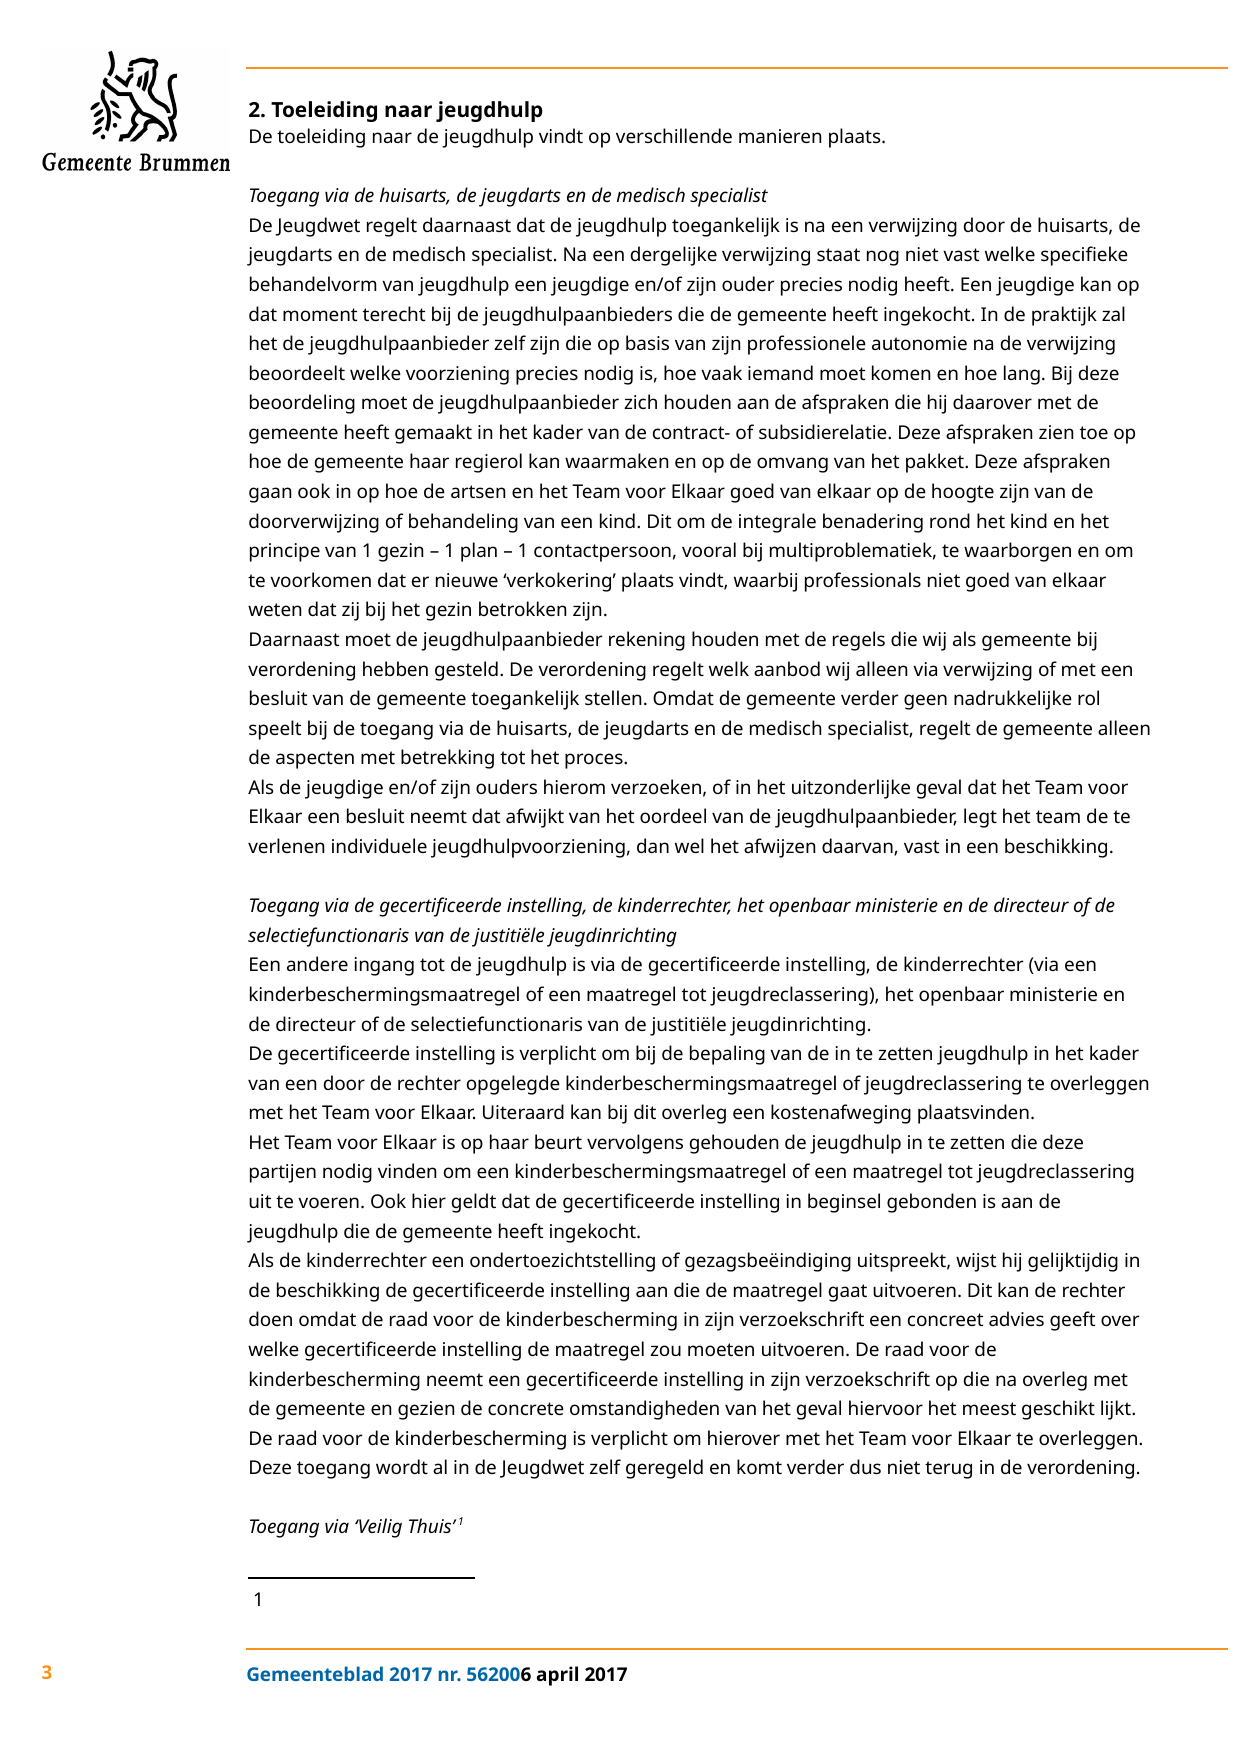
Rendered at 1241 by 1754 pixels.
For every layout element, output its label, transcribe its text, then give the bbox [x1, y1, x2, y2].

text Het Team voor Elkaar is op haar beurt vervolgens gehouden de jeugdhulp in te zetten die deze partijen nodig vinden om een kinderbeschermingsmaatregel of een maatregel tot jeugdreclassering uit te voeren. Ook hier geldt dat de gecertificeerde instelling in beginsel gebonden is aan de jeugdhulp die de gemeente heeft ingekocht. [248, 1129, 1152, 1243]
text Toegang via de huisarts, de jeugdarts en de medisch specialist [248, 182, 1152, 208]
text Als de jeugdige en/of zijn ouders hierom verzoeken, of in het uitzonderlijke geval dat het Team voor Elkaar een besluit neemt dat afwijkt van het oordeel van de jeugdhulpaanbieder, legt het team de te verlenen individuele jeugdhulpvoorziening, dan wel het afwijzen daarvan, vast in een beschikking. [248, 774, 1152, 859]
text De gecertificeerde instelling is verplicht om bij de bepaling van de in te zetten jeugdhulp in het kader van een door de rechter opgelegde kinderbeschermingsmaatregel of jeugdreclassering te overleggen met het Team voor Elkaar. Uiteraard kan bij dit overleg een kostenafweging plaatsvinden. [248, 1040, 1152, 1125]
text Daarnaast moet de jeugdhulpaanbieder rekening houden met de regels die wij als gemeente bij verordening hebben gesteld. De verordening regelt welk aanbod wij alleen via verwijzing of met een besluit van de gemeente toegankelijk stellen. Omdat de gemeente verder geen nadrukkelijke rol speelt bij de toegang via de huisarts, de jeugdarts en de medisch specialist, regelt de gemeente alleen de aspecten met betrekking tot het proces. [248, 626, 1152, 770]
text De Jeugdwet regelt daarnaast dat de jeugdhulp toegankelijk is na een verwijzing door de huisarts, de jeugdarts en de medisch specialist. Na een dergelijke verwijzing staat nog niet vast welke specifieke behandelvorm van jeugdhulp een jeugdige en/of zijn ouder precies nodig heeft. Een jeugdige kan op dat moment terecht bij de jeugdhulpaanbieders die de gemeente heeft ingekocht. In de praktijk zal het de jeugdhulpaanbieder zelf zijn die op basis van zijn professionele autonomie na de verwijzing beoordeelt welke voorziening precies nodig is, hoe vaak iemand moet komen en hoe lang. Bij deze beoordeling moet de jeugdhulpaanbieder zich houden aan de afspraken die hij daarover met de gemeente heeft gemaakt in het kader van de contract- of subsidierelatie. Deze afspraken zien toe op hoe de gemeente haar regierol kan waarmaken en op de omvang van het pakket. Deze afspraken gaan ook in op hoe de artsen en het Team voor Elkaar goed van elkaar op de hoogte zijn van de doorverwijzing of behandeling van een kind. Dit om de integrale benadering rond het kind en het principe van 1 gezin – 1 plan – 1 contactpersoon, vooral bij multiproblematiek, te waarborgen en om te voorkomen dat er nieuwe ‘verkokering’ plaats vindt, waarbij professionals niet goed van elkaar weten dat zij bij het gezin betrokken zijn. [248, 212, 1152, 622]
text 2. Toeleiding naar jeugdhulp [248, 95, 1152, 123]
text Toegang via ‘Veilig Thuis’ [248, 1514, 1152, 1539]
picture [41, 47, 231, 172]
text Een andere ingang tot de jeugdhulp is via de gecertificeerde instelling, de kinderrechter (via een kinderbeschermingsmaatregel of een maatregel tot jeugdreclassering), het openbaar ministerie en de directeur of de selectiefunctionaris van de justitiële jeugdinrichting. [248, 952, 1152, 1036]
text Als de kinderrechter een ondertoezichtstelling of gezagsbeëindiging uitspreekt, wijst hij gelijktijdig in de beschikking de gecertificeerde instelling aan die de maatregel gaat uitvoeren. Dit kan de rechter doen omdat de raad voor de kinderbescherming in zijn verzoekschrift een concreet advies geeft over welke gecertificeerde instelling de maatregel zou moeten uitvoeren. De raad voor de kinderbescherming neemt een gecertificeerde instelling in zijn verzoekschrift op die na overleg met de gemeente en gezien de concrete omstandigheden van het geval hiervoor het meest geschikt lijkt. De raad voor de kinderbescherming is verplicht om hierover met het Team voor Elkaar te overleggen. [248, 1247, 1152, 1451]
text Toegang via de gecertificeerde instelling, de kinderrechter, het openbaar ministerie en de directeur of de selectiefunctionaris van de justitiële jeugdinrichting [248, 892, 1152, 948]
text De toeleiding naar de jeugdhulp vindt op verschillende manieren plaats. [248, 123, 1152, 149]
text Deze toegang wordt al in de Jeugdwet zelf geregeld en komt verder dus niet terug in de verordening. [248, 1454, 1152, 1480]
